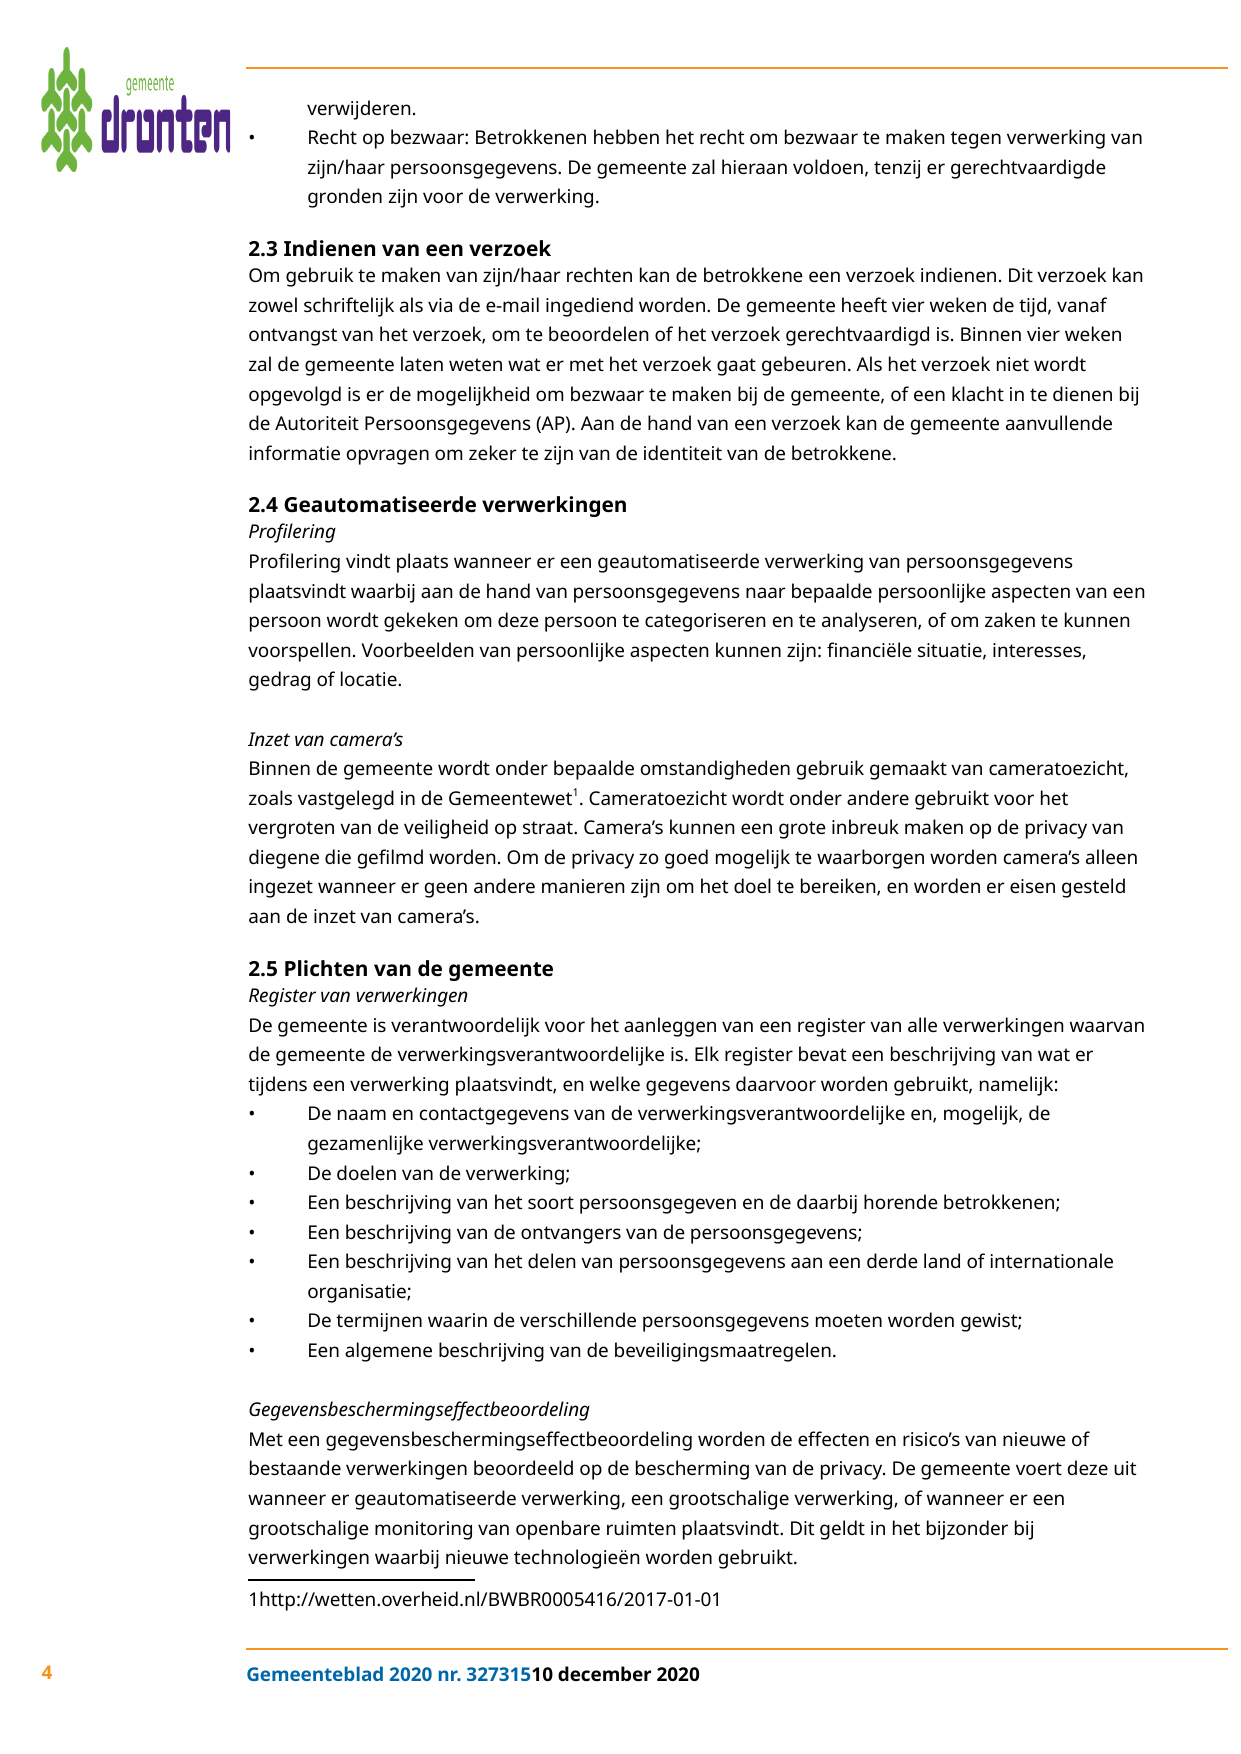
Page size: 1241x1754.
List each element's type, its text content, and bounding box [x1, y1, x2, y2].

text Met een gegevensbeschermingseffectbeoordeling worden de effecten en risico’s van nieuwe of bestaande verwerkingen beoordeeld op de bescherming van de privacy. De gemeente voert deze uit wanneer er geautomatiseerde verwerking, een grootschalige verwerking, of wanneer er een grootschalige monitoring van openbare ruimten plaatsvindt. Dit geldt in het bijzonder bij verwerkingen waarbij nieuwe technologieën worden gebruikt. [248, 1426, 1152, 1570]
list Een algemene beschrijving van de beveiligingsmaatregelen. [248, 1337, 1152, 1363]
list Een beschrijving van het soort persoonsgegeven en de daarbij horende betrokkenen; [248, 1189, 1152, 1215]
text http://wetten.overheid.nl/BWBR0005416/2017-01-01 [248, 1586, 1152, 1612]
list Een beschrijving van het delen van persoonsgegevens aan een derde land of internationale organisatie; [248, 1248, 1152, 1304]
text Gegevensbeschermingseffectbeoordeling [248, 1396, 1152, 1422]
text 2.5 Plichten van de gemeente [248, 954, 1152, 982]
text Register van verwerkingen [248, 982, 1152, 1008]
list De termijnen waarin de verschillende persoonsgegevens moeten worden gewist; [248, 1308, 1152, 1333]
text Binnen de gemeente wordt onder bepaalde omstandigheden gebruik gemaakt van cameratoezicht, zoals vastgelegd in de Gemeentewet. Cameratoezicht wordt onder andere gebruikt voor het vergroten van de veiligheid op straat. Camera’s kunnen een grote inbreuk maken op de privacy van diegene die gefilmd worden. Om de privacy zo goed mogelijk te waarborgen worden camera’s alleen ingezet wanneer er geen andere manieren zijn om het doel te bereiken, en worden er eisen gesteld aan de inzet van camera’s. [248, 755, 1152, 929]
text Om gebruik te maken van zijn/haar rechten kan de betrokkene een verzoek indienen. Dit verzoek kan zowel schriftelijk als via de e-mail ingediend worden. De gemeente heeft vier weken de tijd, vanaf ontvangst van het verzoek, om te beoordelen of het verzoek gerechtvaardigd is. Binnen vier weken zal de gemeente laten weten wat er met het verzoek gaat gebeuren. Als het verzoek niet wordt opgevolgd is er de mogelijkheid om bezwaar te maken bij de gemeente, of een klacht in te dienen bij de Autoriteit Persoonsgegevens (AP). Aan de hand van een verzoek kan de gemeente aanvullende informatie opvragen om zeker te zijn van de identiteit van de betrokkene. [248, 262, 1152, 466]
list Recht op bezwaar: Betrokkenen hebben het recht om bezwaar te maken tegen verwerking van zijn/haar persoonsgegevens. De gemeente zal hieraan voldoen, tenzij er gerechtvaardigde gronden zijn voor de verwerking. [248, 124, 1152, 209]
list Een beschrijving van de ontvangers van de persoonsgegevens; [248, 1219, 1152, 1244]
text De gemeente is verantwoordelijk voor het aanleggen van een register van alle verwerkingen waarvan de gemeente de verwerkingsverantwoordelijke is. Elk register bevat een beschrijving van wat er tijdens een verwerking plaatsvindt, en welke gegevens daarvoor worden gebruikt, namelijk: [248, 1012, 1152, 1097]
text Profilering [248, 519, 1152, 544]
list De naam en contactgegevens van de verwerkingsverantwoordelijke en, mogelijk, de gezamenlijke verwerkingsverantwoordelijke; [248, 1101, 1152, 1156]
picture [41, 47, 231, 172]
text 2.3 Indienen van een verzoek [248, 234, 1152, 262]
list De doelen van de verwerking; [248, 1160, 1152, 1185]
text Inzet van camera’s [248, 726, 1152, 752]
text Profilering vindt plaats wanneer er een geautomatiseerde verwerking van persoonsgegevens plaatsvindt waarbij aan de hand van persoonsgegevens naar bepaalde persoonlijke aspecten van een persoon wordt gekeken om deze persoon te categoriseren en te analyseren, of om zaken te kunnen voorspellen. Voorbeelden van persoonlijke aspecten kunnen zijn: financiële situatie, interesses, gedrag of locatie. [248, 548, 1152, 692]
list verwijderen. [248, 95, 1152, 121]
text 2.4 Geautomatiseerde verwerkingen [248, 490, 1152, 519]
